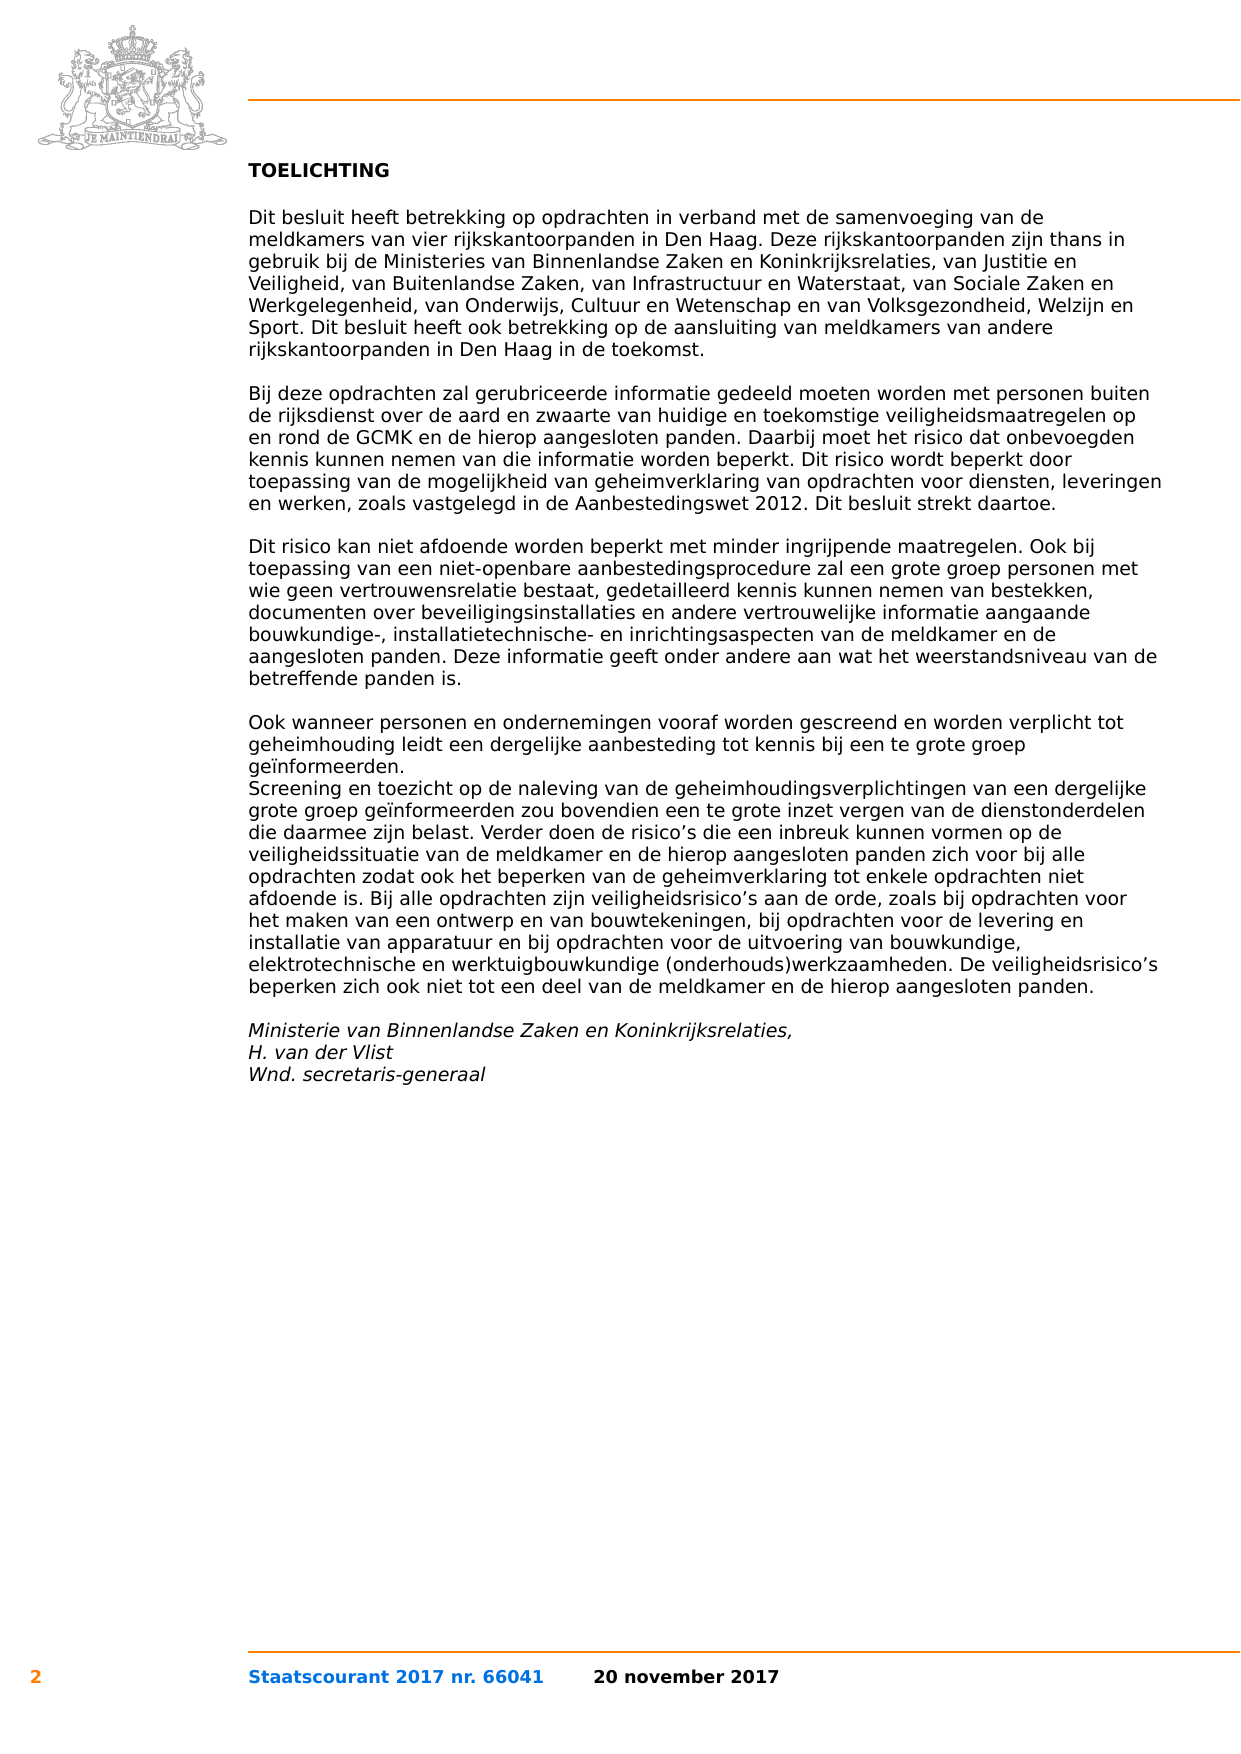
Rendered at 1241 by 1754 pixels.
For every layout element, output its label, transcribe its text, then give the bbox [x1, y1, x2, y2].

text Bij deze opdrachten zal gerubriceerde informatie gedeeld moeten worden met personen buiten de rijksdienst over de aard en zwaarte van huidige en toekomstige veiligheidsmaatregelen op en rond de GCMK en de hierop aangesloten panden. Daarbij moet het risico dat onbevoegden kennis kunnen nemen van die informatie worden beperkt. Dit risico wordt beperkt door toepassing van de mogelijkheid van geheimverklaring van opdrachten voor diensten, leveringen en werken, zoals vastgelegd in de Aanbestedingswet 2012. Dit besluit strekt daartoe. [248, 383, 1163, 514]
text Ook wanneer personen en ondernemingen vooraf worden gescreend en worden verplicht tot geheimhouding leidt een dergelijke aanbesteding tot kennis bij een te grote groep geïnformeerden. [248, 712, 1163, 778]
text Screening en toezicht op de naleving van de geheimhoudingsverplichtingen van een dergelijke grote groep geïnformeerden zou bovendien een te grote inzet vergen van de dienstonderdelen die daarmee zijn belast. Verder doen de risico’s die een inbreuk kunnen vormen op de veiligheidssituatie van de meldkamer en de hierop aangesloten panden zich voor bij alle opdrachten zodat ook het beperken van de geheimverklaring tot enkele opdrachten niet afdoende is. Bij alle opdrachten zijn veiligheidsrisico’s aan de orde, zoals bij opdrachten voor het maken van een ontwerp en van bouwtekeningen, bij opdrachten voor de levering en installatie van apparatuur en bij opdrachten voor de uitvoering van bouwkundige, elektrotechnische en werktuigbouwkundige (onderhouds)werkzaamheden. De veiligheidsrisico’s beperken zich ook niet tot een deel van de meldkamer en de hierop aangesloten panden. [248, 778, 1163, 998]
text Dit besluit heeft betrekking op opdrachten in verband met de samenvoeging van de meldkamers van vier rijkskantoorpanden in Den Haag. Deze rijkskantoorpanden zijn thans in gebruik bij de Ministeries van Binnenlandse Zaken en Koninkrijksrelaties, van Justitie en Veiligheid, van Buitenlandse Zaken, van Infrastructuur en Waterstaat, van Sociale Zaken en Werkgelegenheid, van Onderwijs, Cultuur en Wetenschap en van Volksgezondheid, Welzijn en Sport. Dit besluit heeft ook betrekking op de aansluiting van meldkamers van andere rijkskantoorpanden in Den Haag in de toekomst. [248, 207, 1163, 361]
picture [38, 25, 227, 150]
text Dit risico kan niet afdoende worden beperkt met minder ingrijpende maatregelen. Ook bij toepassing van een niet-openbare aanbestedingsprocedure zal een grote groep personen met wie geen vertrouwensrelatie bestaat, gedetailleerd kennis kunnen nemen van bestekken, documenten over beveiligingsinstallaties en andere vertrouwelijke informatie aangaande bouwkundige-, installatietechnische- en inrichtingsaspecten van de meldkamer en de aangesloten panden. Deze informatie geeft onder andere aan wat het weerstandsniveau van de betreffende panden is. [248, 536, 1163, 690]
text Ministerie van Binnenlandse Zaken en Koninkrijksrelaties, H. van der Vlist Wnd. secretaris-generaal [248, 1020, 1163, 1086]
subtitle TOELICHTING [248, 160, 1163, 182]
